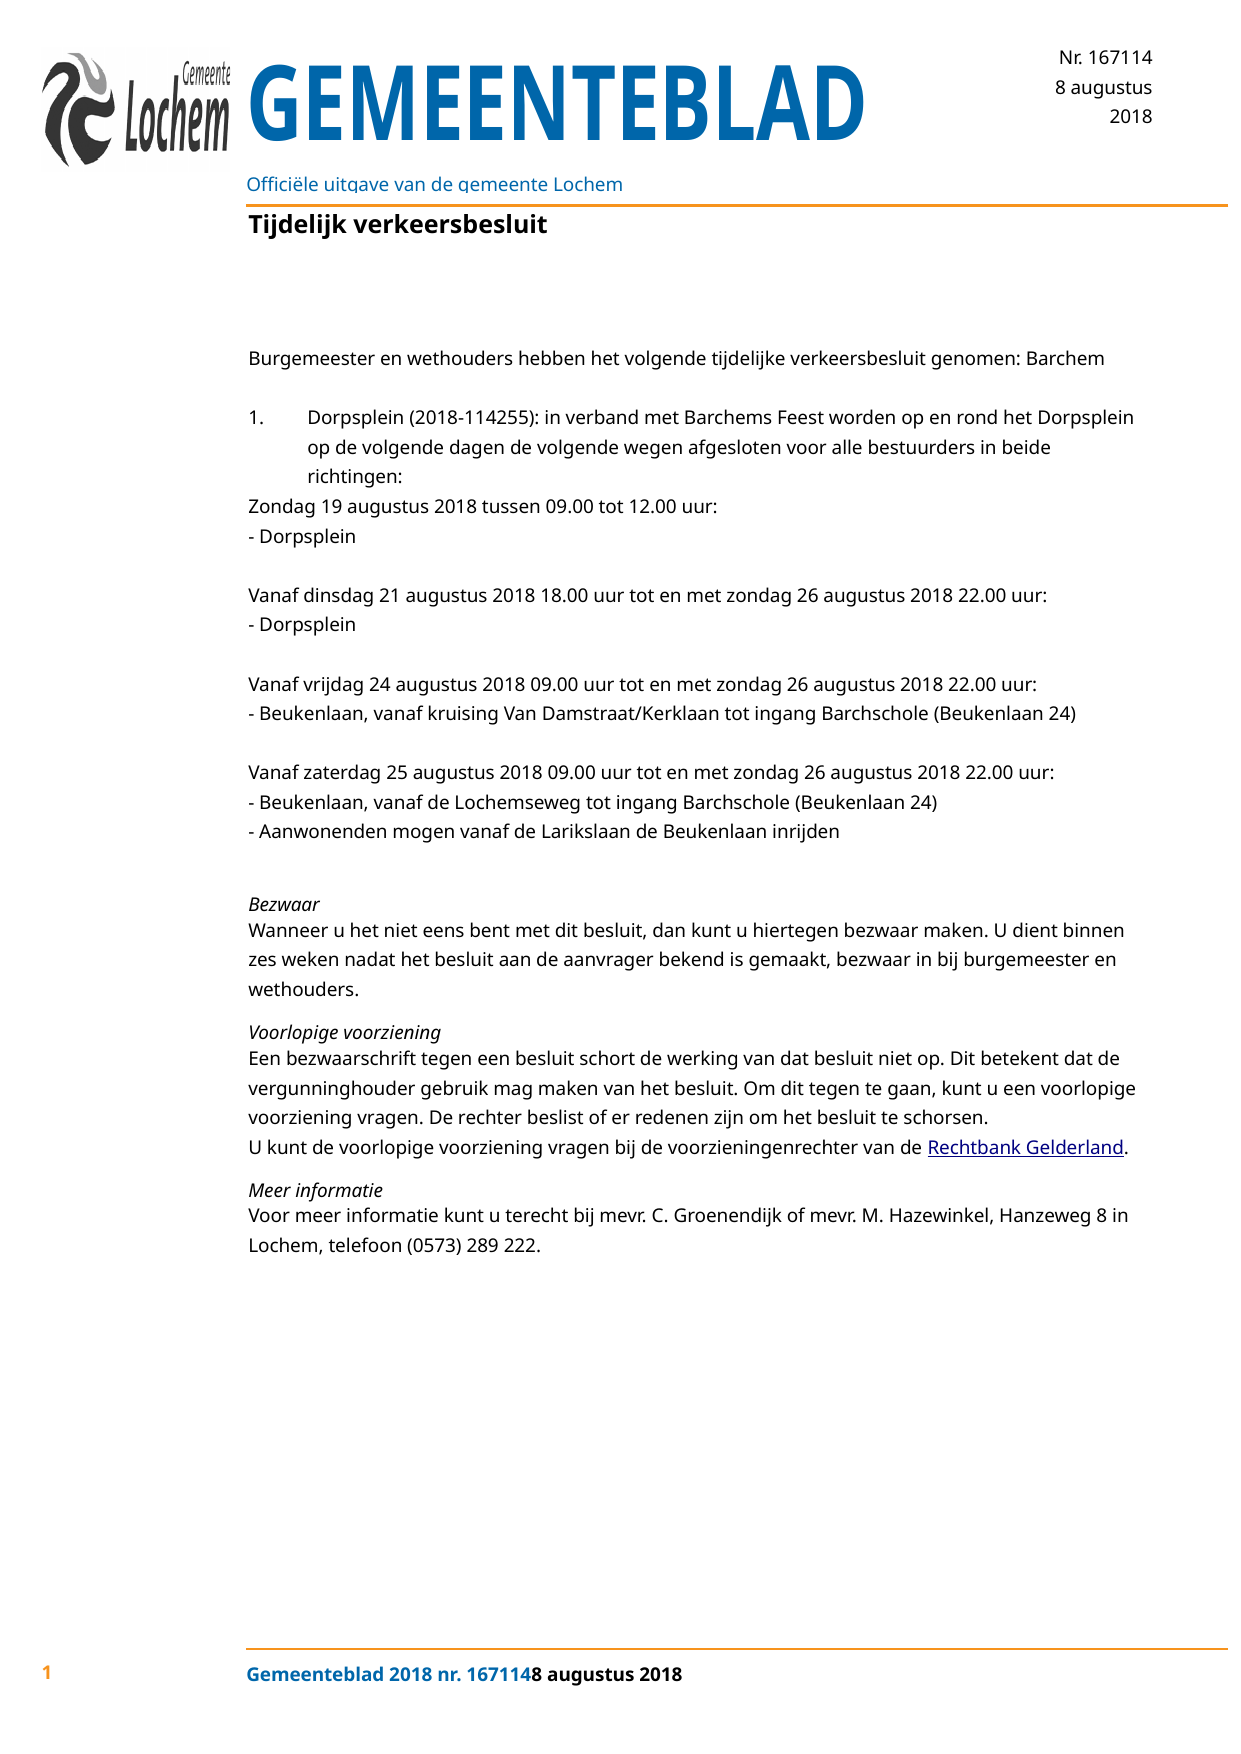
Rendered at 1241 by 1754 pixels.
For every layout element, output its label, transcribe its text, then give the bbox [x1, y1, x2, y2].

text Bezwaar [248, 891, 1152, 917]
text Meer informatie [248, 1177, 1152, 1203]
text - Beukenlaan, vanaf kruising Van Damstraat/Kerklaan tot ingang Barchschole (Beukenlaan 24) [248, 700, 1152, 726]
text Voor meer informatie kunt u terecht bij mevr. C. Groenendijk of mevr. M. Hazewinkel, Hanzeweg 8 in Lochem, telefoon (0573) 289 222. [248, 1203, 1152, 1258]
text Zondag 19 augustus 2018 tussen 09.00 tot 12.00 uur: [248, 493, 1152, 519]
text Voorlopige voorziening [248, 1019, 1152, 1045]
text - Dorpsplein [248, 612, 1152, 637]
text - Beukenlaan, vanaf de Lochemseweg tot ingang Barchschole (Beukenlaan 24) [248, 789, 1152, 815]
text Tijdelijk verkeersbesluit [248, 207, 1152, 241]
text U kunt de voorlopige voorziening vragen bij de voorzieningenrechter van de Rechtbank Gelderland. [248, 1134, 1152, 1159]
text Vanaf vrijdag 24 augustus 2018 09.00 uur tot en met zondag 26 augustus 2018 22.00 uur: [248, 671, 1152, 696]
picture [41, 47, 231, 172]
list Dorpsplein (2018-114255): in verband met Barchems Feest worden op en rond het Dorpsplein op de volgende dagen de volgende wegen afgesloten voor alle bestuurders in beide richtingen: [248, 404, 1152, 489]
text Wanneer u het niet eens bent met dit besluit, dan kunt u hiertegen bezwaar maken. U dient binnen zes weken nadat het besluit aan de aanvrager bekend is gemaakt, bezwaar in bij burgemeester en wethouders. [248, 917, 1152, 1002]
text - Aanwonenden mogen vanaf de Larikslaan de Beukenlaan inrijden [248, 819, 1152, 844]
text Een bezwaarschrift tegen een besluit schort de werking van dat besluit niet op. Dit betekent dat de vergunninghouder gebruik mag maken van het besluit. Om dit tegen te gaan, kunt u een voorlopige voorziening vragen. De rechter beslist of er redenen zijn om het besluit te schorsen. [248, 1045, 1152, 1130]
text Vanaf zaterdag 25 augustus 2018 09.00 uur tot en met zondag 26 augustus 2018 22.00 uur: [248, 759, 1152, 785]
text Vanaf dinsdag 21 augustus 2018 18.00 uur tot en met zondag 26 augustus 2018 22.00 uur: [248, 582, 1152, 608]
text Burgemeester en wethouders hebben het volgende tijdelijke verkeersbesluit genomen: Barchem [248, 345, 1152, 371]
text - Dorpsplein [248, 523, 1152, 548]
